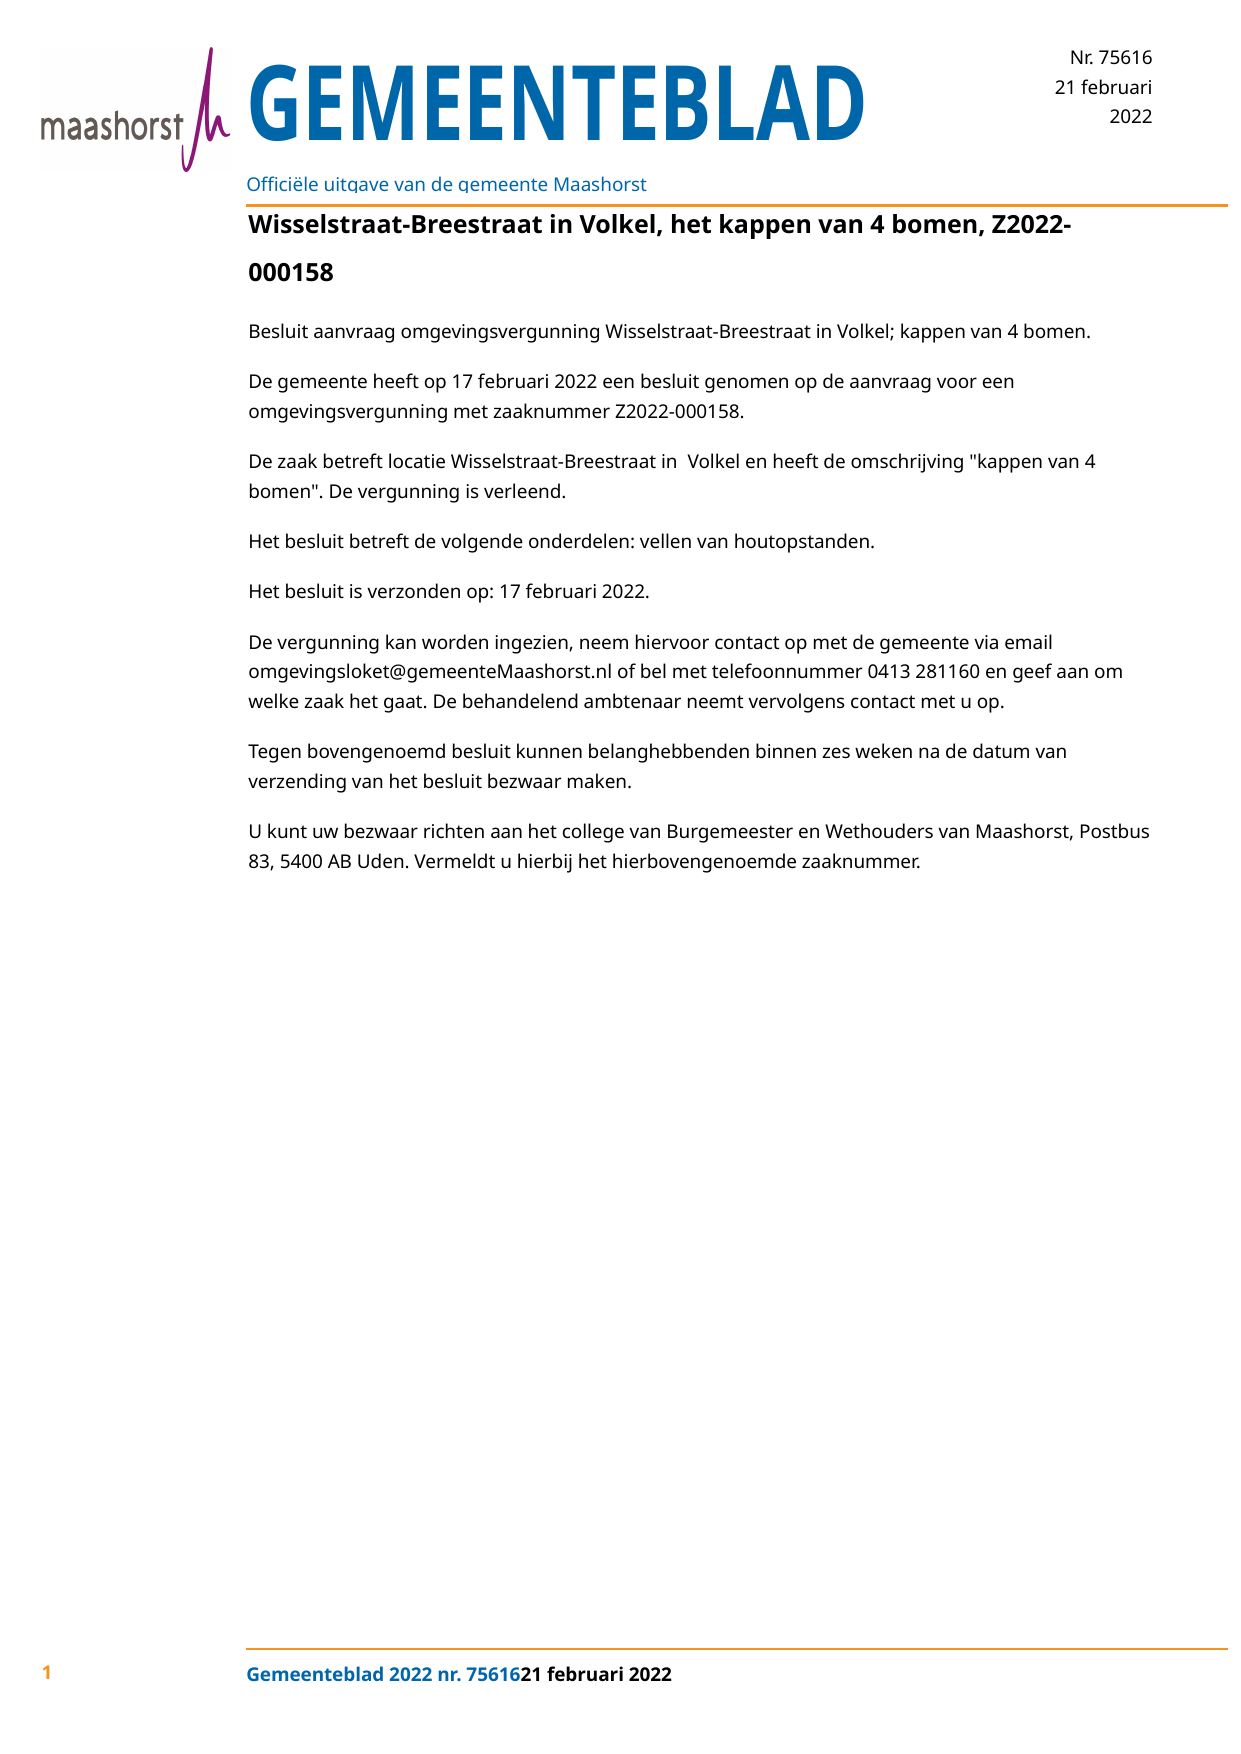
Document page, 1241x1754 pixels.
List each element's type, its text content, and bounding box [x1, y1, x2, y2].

text Wisselstraat-Breestraat in Volkel, het kappen van 4 bomen, Z2022-000158 [248, 207, 1152, 288]
text Het besluit is verzonden op: 17 februari 2022. [248, 579, 1152, 604]
text Besluit aanvraag omgevingsvergunning Wisselstraat-Breestraat in Volkel; kappen van 4 bomen. [248, 318, 1152, 344]
text U kunt uw bezwaar richten aan het college van Burgemeester en Wethouders van Maashorst, Postbus 83, 5400 AB Uden. Vermeldt u hierbij het hierbovengenoemde zaaknummer. [248, 819, 1152, 874]
picture [41, 47, 231, 172]
text De vergunning kan worden ingezien, neem hiervoor contact op met de gemeente via email omgevingsloket@gemeenteMaashorst.nl of bel met telefoonnummer 0413 281160 en geef aan om welke zaak het gaat. De behandelend ambtenaar neemt vervolgens contact met u op. [248, 629, 1152, 714]
text Het besluit betreft de volgende onderdelen: vellen van houtopstanden. [248, 528, 1152, 554]
text De gemeente heeft op 17 februari 2022 een besluit genomen op de aanvraag voor een omgevingsvergunning met zaaknummer Z2022-000158. [248, 368, 1152, 424]
text Tegen bovengenoemd besluit kunnen belanghebbenden binnen zes weken na de datum van verzending van het besluit bezwaar maken. [248, 739, 1152, 794]
text De zaak betreft locatie Wisselstraat-Breestraat in Volkel en heeft de omschrijving "kappen van 4 bomen". De vergunning is verleend. [248, 448, 1152, 504]
